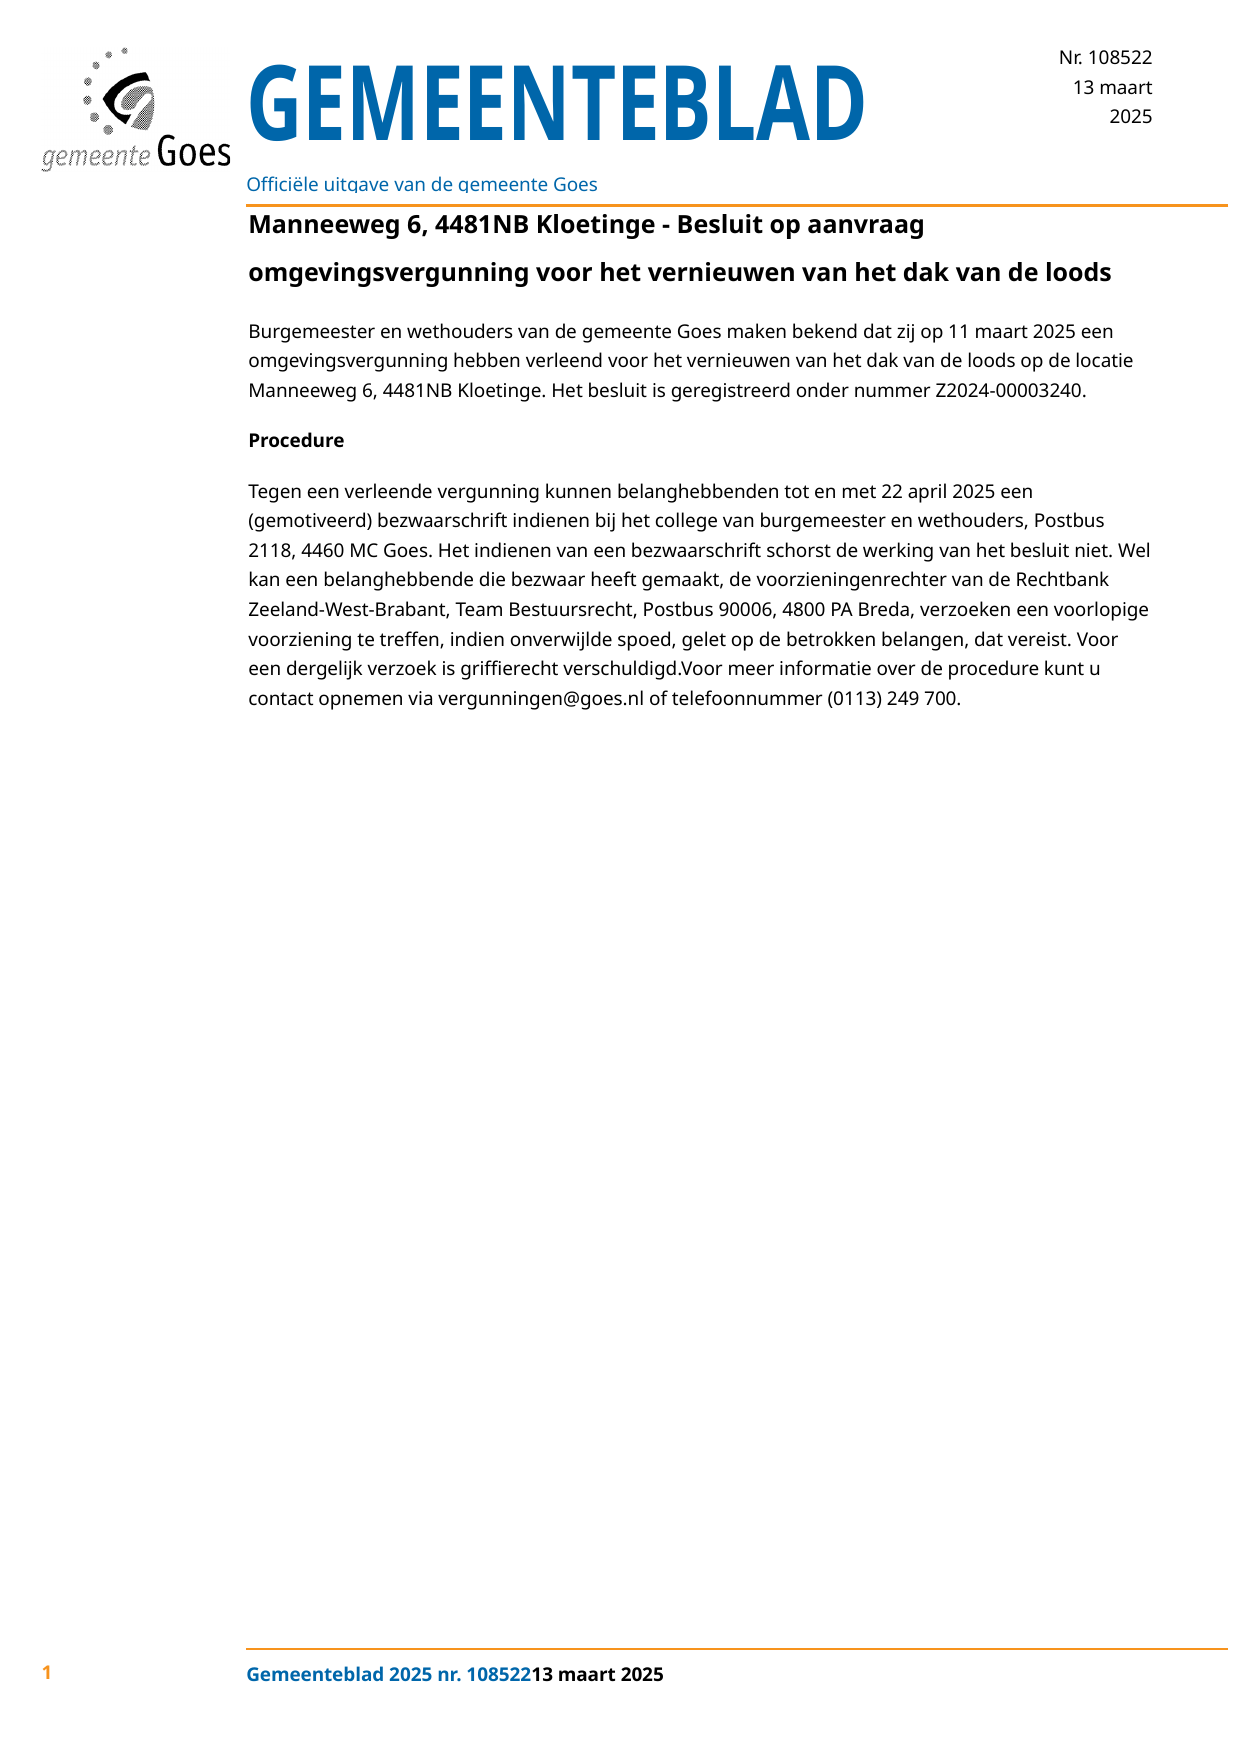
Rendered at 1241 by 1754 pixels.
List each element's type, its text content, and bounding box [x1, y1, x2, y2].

text Burgemeester en wethouders van de gemeente Goes maken bekend dat zij op 11 maart 2025 een omgevingsvergunning hebben verleend voor het vernieuwen van het dak van de loods op de locatie Manneeweg 6, 4481NB Kloetinge. Het besluit is geregistreerd onder nummer Z2024-00003240. [248, 318, 1152, 403]
text Manneeweg 6, 4481NB Kloetinge - Besluit op aanvraag omgevingsvergunning voor het vernieuwen van het dak van de loods [248, 207, 1152, 288]
text Procedure [248, 427, 1152, 453]
picture [41, 47, 231, 172]
text Tegen een verleende vergunning kunnen belanghebbenden tot en met 22 april 2025 een (gemotiveerd) bezwaarschrift indienen bij het college van burgemeester en wethouders, Postbus 2118, 4460 MC Goes. Het indienen van een bezwaarschrift schorst de werking van het besluit niet. Wel kan een belanghebbende die bezwaar heeft gemaakt, de voorzieningenrechter van de Rechtbank Zeeland-West-Brabant, Team Bestuursrecht, Postbus 90006, 4800 PA Breda, verzoeken een voorlopige voorziening te treffen, indien onverwijlde spoed, gelet op de betrokken belangen, dat vereist. Voor een dergelijk verzoek is griffierecht verschuldigd.Voor meer informatie over de procedure kunt u contact opnemen via vergunningen@goes.nl of telefoonnummer (0113) 249 700. [248, 478, 1152, 711]
